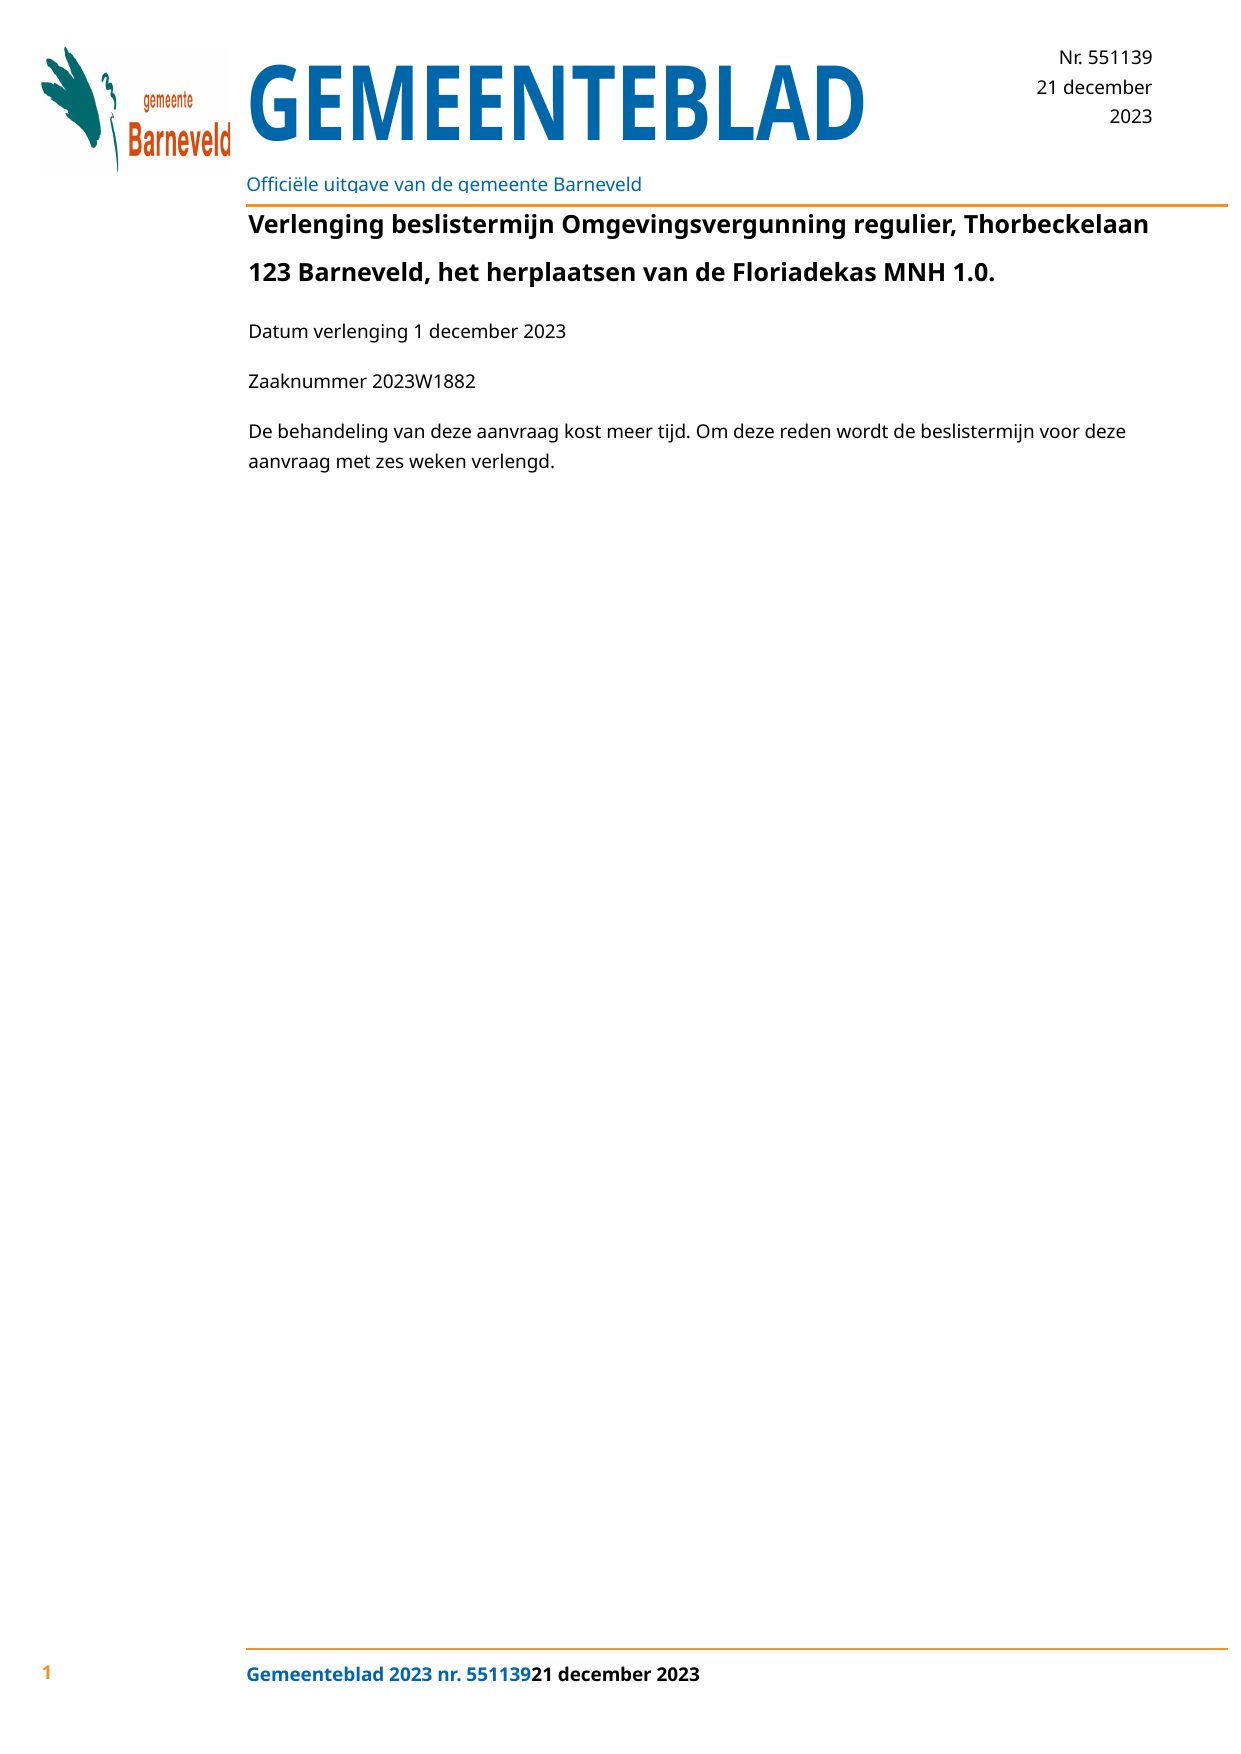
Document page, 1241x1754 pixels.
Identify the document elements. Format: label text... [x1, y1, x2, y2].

text Verlenging beslistermijn Omgevingsvergunning regulier, Thorbeckelaan 123 Barneveld, het herplaatsen van de Floriadekas MNH 1.0. [248, 207, 1152, 288]
picture [41, 47, 231, 172]
text De behandeling van deze aanvraag kost meer tijd. Om deze reden wordt de beslistermijn voor deze aanvraag met zes weken verlengd. [248, 419, 1152, 474]
text Datum verlenging 1 december 2023 [248, 318, 1152, 344]
text Zaaknummer 2023W1882 [248, 368, 1152, 394]
